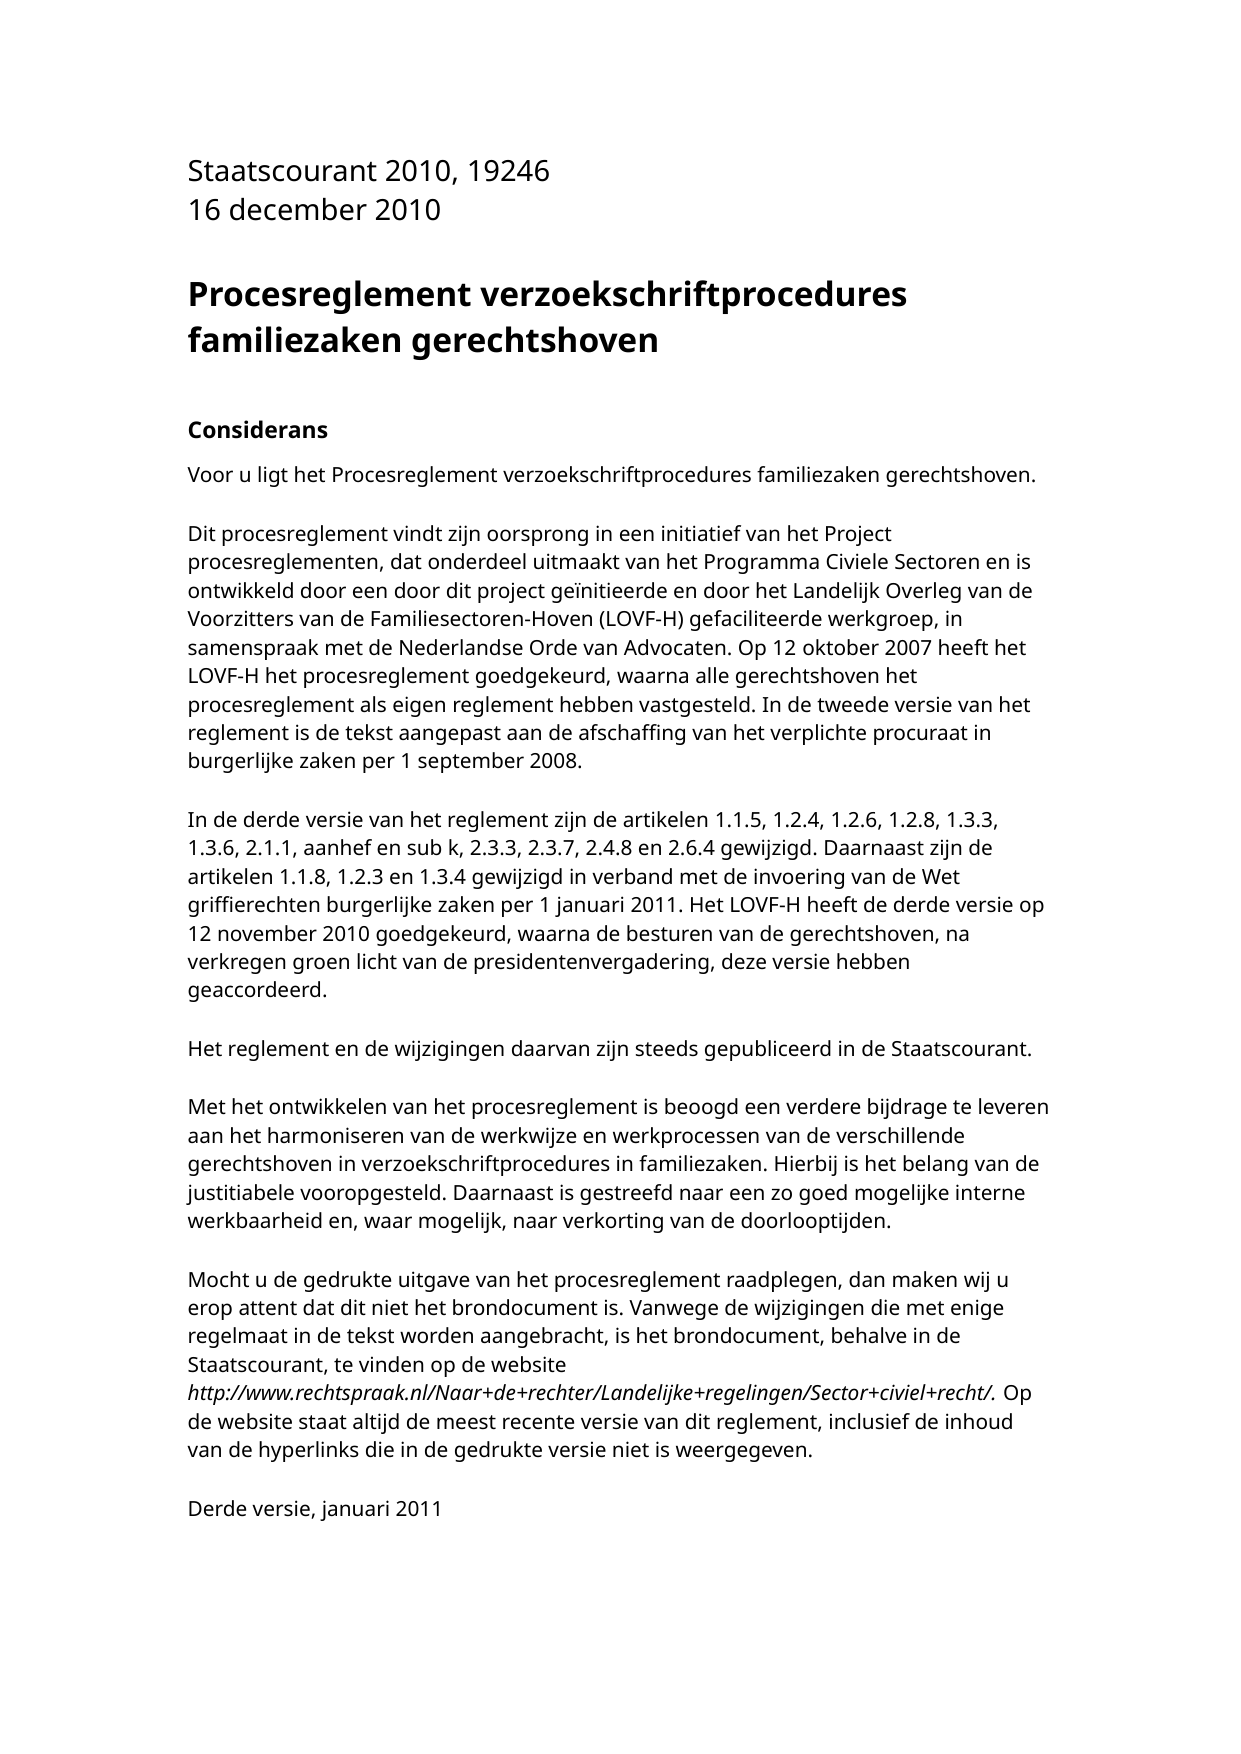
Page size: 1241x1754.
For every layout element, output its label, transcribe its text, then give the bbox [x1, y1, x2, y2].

text Met het ontwikkelen van het procesreglement is beoogd een verdere bijdrage te leveren aan het harmoniseren van de werkwijze en werkprocessen van de verschillende gerechtshoven in verzoekschriftprocedures in familiezaken. Hierbij is het belang van de justitiabele vooropgesteld. Daarnaast is gestreefd naar een zo goed mogelijke interne werkbaarheid en, waar mogelijk, naar verkorting van de doorlooptijden. [187, 1092, 1053, 1235]
text Het reglement en de wijzigingen daarvan zijn steeds gepubliceerd in de Staatscourant. [187, 1034, 1053, 1062]
text Mocht u de gedrukte uitgave van het procesreglement raadplegen, dan maken wij u erop attent dat dit niet het brondocument is. Vanwege de wijzigingen die met enige regelmaat in de tekst worden aangebracht, is het brondocument, behalve in de Staatscourant, te vinden op de website http://www.rechtspraak.nl/Naar+de+rechter/Landelijke+regelingen/Sector+civiel+recht/. Op de website staat altijd de meest recente versie van dit reglement, inclusief de inhoud van de hyperlinks die in de gedrukte versie niet is weergegeven. [187, 1265, 1053, 1464]
subtitle Considerans [187, 414, 1053, 446]
subtitle Procesreglement verzoekschriftprocedures familiezaken gerechtshoven [187, 271, 1053, 362]
text In de derde versie van het reglement zijn de artikelen 1.1.5, 1.2.4, 1.2.6, 1.2.8, 1.3.3, 1.3.6, 2.1.1, aanhef en sub k, 2.3.3, 2.3.7, 2.4.8 en 2.6.4 gewijzigd. Daarnaast zijn de artikelen 1.1.8, 1.2.3 en 1.3.4 gewijzigd in verband met de invoering van de Wet griffierechten burgerlijke zaken per 1 januari 2011. Het LOVF-H heeft de derde versie op 12 november 2010 goedgekeurd, waarna de besturen van de gerechtshoven, na verkregen groen licht van de presidentenvergadering, deze versie hebben geaccordeerd. [187, 805, 1053, 1004]
text 16 december 2010 [187, 190, 1053, 229]
text Dit procesreglement vindt zijn oorsprong in een initiatief van het Project procesreglementen, dat onderdeel uitmaakt van het Programma Civiele Sectoren en is ontwikkeld door een door dit project geïnitieerde en door het Landelijk Overleg van de Voorzitters van de Familiesectoren-Hoven (LOVF-H) gefaciliteerde werkgroep, in samenspraak met de Nederlandse Orde van Advocaten. Op 12 oktober 2007 heeft het LOVF-H het procesreglement goedgekeurd, waarna alle gerechtshoven het procesreglement als eigen reglement hebben vastgesteld. In de tweede versie van het reglement is de tekst aangepast aan de afschaffing van het verplichte procuraat in burgerlijke zaken per 1 september 2008. [187, 519, 1053, 775]
text Derde versie, januari 2011 [187, 1494, 1053, 1522]
text Voor u ligt het Procesreglement verzoekschriftprocedures familiezaken gerechtshoven. [187, 461, 1053, 489]
text Staatscourant 2010, 19246 [187, 150, 1053, 190]
